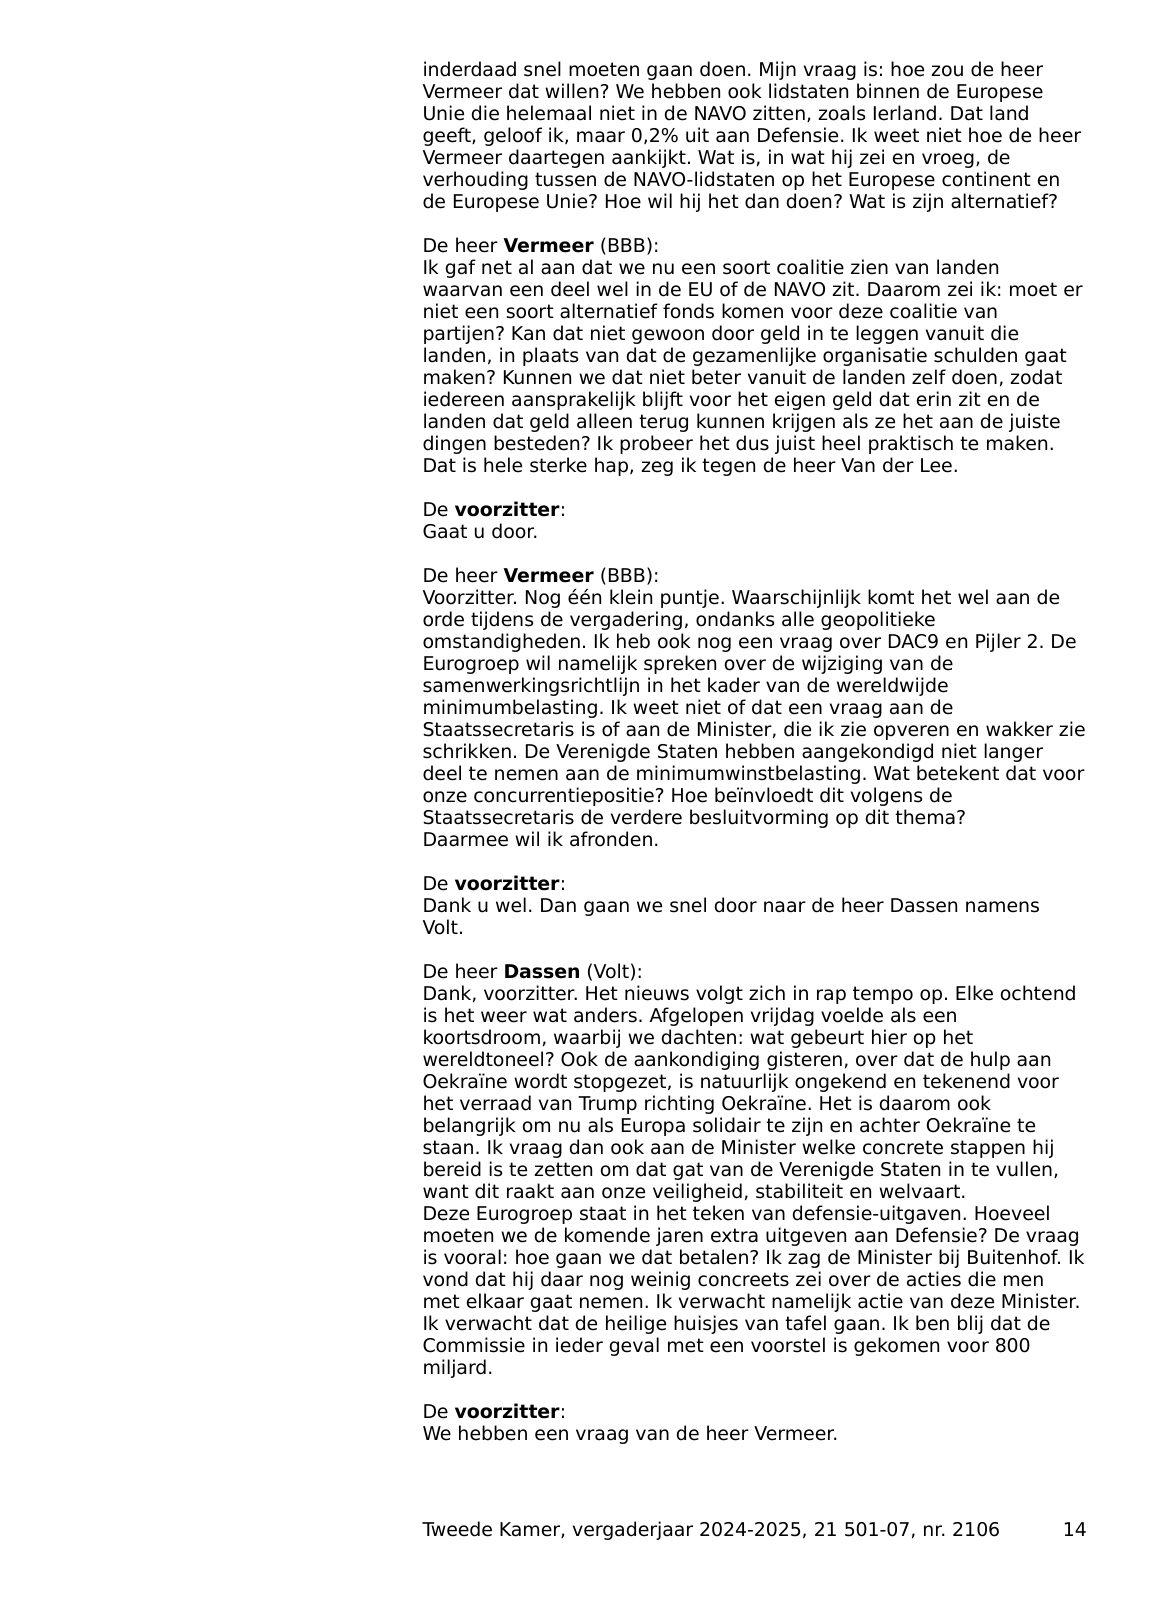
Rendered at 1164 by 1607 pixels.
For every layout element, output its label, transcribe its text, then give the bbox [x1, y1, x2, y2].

text Dank u wel. Dan gaan we snel door naar de heer Dassen namens Volt. [422, 895, 1087, 939]
text De voorzitter: [422, 873, 1087, 895]
text Deze Eurogroep staat in het teken van defensie-uitgaven. Hoeveel moeten we de komende jaren extra uitgeven aan Defensie? De vraag is vooral: hoe gaan we dat betalen? Ik zag de Minister bij Buitenhof. Ik vond dat hij daar nog weinig concreets zei over de acties die men met elkaar gaat nemen. Ik verwacht namelijk actie van deze Minister. Ik verwacht dat de heilige huisjes van tafel gaan. Ik ben blij dat de Commissie in ieder geval met een voorstel is gekomen voor 800 miljard. [422, 1203, 1087, 1379]
text Ik gaf net al aan dat we nu een soort coalitie zien van landen waarvan een deel wel in de EU of de NAVO zit. Daarom zei ik: moet er niet een soort alternatief fonds komen voor deze coalitie van partijen? Kan dat niet gewoon door geld in te leggen vanuit die landen, in plaats van dat de gezamenlijke organisatie schulden gaat maken? Kunnen we dat niet beter vanuit de landen zelf doen, zodat iedereen aansprakelijk blijft voor het eigen geld dat erin zit en de landen dat geld alleen terug kunnen krijgen als ze het aan de juiste dingen besteden? Ik probeer het dus juist heel praktisch te maken. Dat is hele sterke hap, zeg ik tegen de heer Van der Lee. [422, 257, 1087, 477]
text De heer Vermeer (BBB): [422, 235, 1087, 257]
text De voorzitter: [422, 499, 1087, 521]
text De heer Vermeer (BBB): [422, 565, 1087, 587]
text Dank, voorzitter. Het nieuws volgt zich in rap tempo op. Elke ochtend is het weer wat anders. Afgelopen vrijdag voelde als een koortsdroom, waarbij we dachten: wat gebeurt hier op het wereldtoneel? Ook de aankondiging gisteren, over dat de hulp aan Oekraïne wordt stopgezet, is natuurlijk ongekend en tekenend voor het verraad van Trump richting Oekraïne. Het is daarom ook belangrijk om nu als Europa solidair te zijn en achter Oekraïne te staan. Ik vraag dan ook aan de Minister welke concrete stappen hij bereid is te zetten om dat gat van de Verenigde Staten in te vullen, want dit raakt aan onze veiligheid, stabiliteit en welvaart. [422, 983, 1087, 1203]
text De voorzitter: [422, 1401, 1087, 1423]
text We hebben een vraag van de heer Vermeer. [422, 1423, 1087, 1445]
text inderdaad snel moeten gaan doen. Mijn vraag is: hoe zou de heer Vermeer dat willen? We hebben ook lidstaten binnen de Europese Unie die helemaal niet in de NAVO zitten, zoals Ierland. Dat land geeft, geloof ik, maar 0,2% uit aan Defensie. Ik weet niet hoe de heer Vermeer daartegen aankijkt. Wat is, in wat hij zei en vroeg, de verhouding tussen de NAVO-lidstaten op het Europese continent en de Europese Unie? Hoe wil hij het dan doen? Wat is zijn alternatief? [422, 59, 1087, 213]
text De heer Dassen (Volt): [422, 961, 1087, 983]
text Daarmee wil ik afronden. [422, 829, 1087, 851]
text Voorzitter. Nog één klein puntje. Waarschijnlijk komt het wel aan de orde tijdens de vergadering, ondanks alle geopolitieke omstandigheden. Ik heb ook nog een vraag over DAC9 en Pijler 2. De Eurogroep wil namelijk spreken over de wijziging van de samenwerkingsrichtlijn in het kader van de wereldwijde minimumbelasting. Ik weet niet of dat een vraag aan de Staatssecretaris is of aan de Minister, die ik zie opveren en wakker zie schrikken. De Verenigde Staten hebben aangekondigd niet langer deel te nemen aan de minimumwinstbelasting. Wat betekent dat voor onze concurrentiepositie? Hoe beïnvloedt dit volgens de Staatssecretaris de verdere besluitvorming op dit thema? [422, 587, 1087, 829]
text Gaat u door. [422, 521, 1087, 543]
